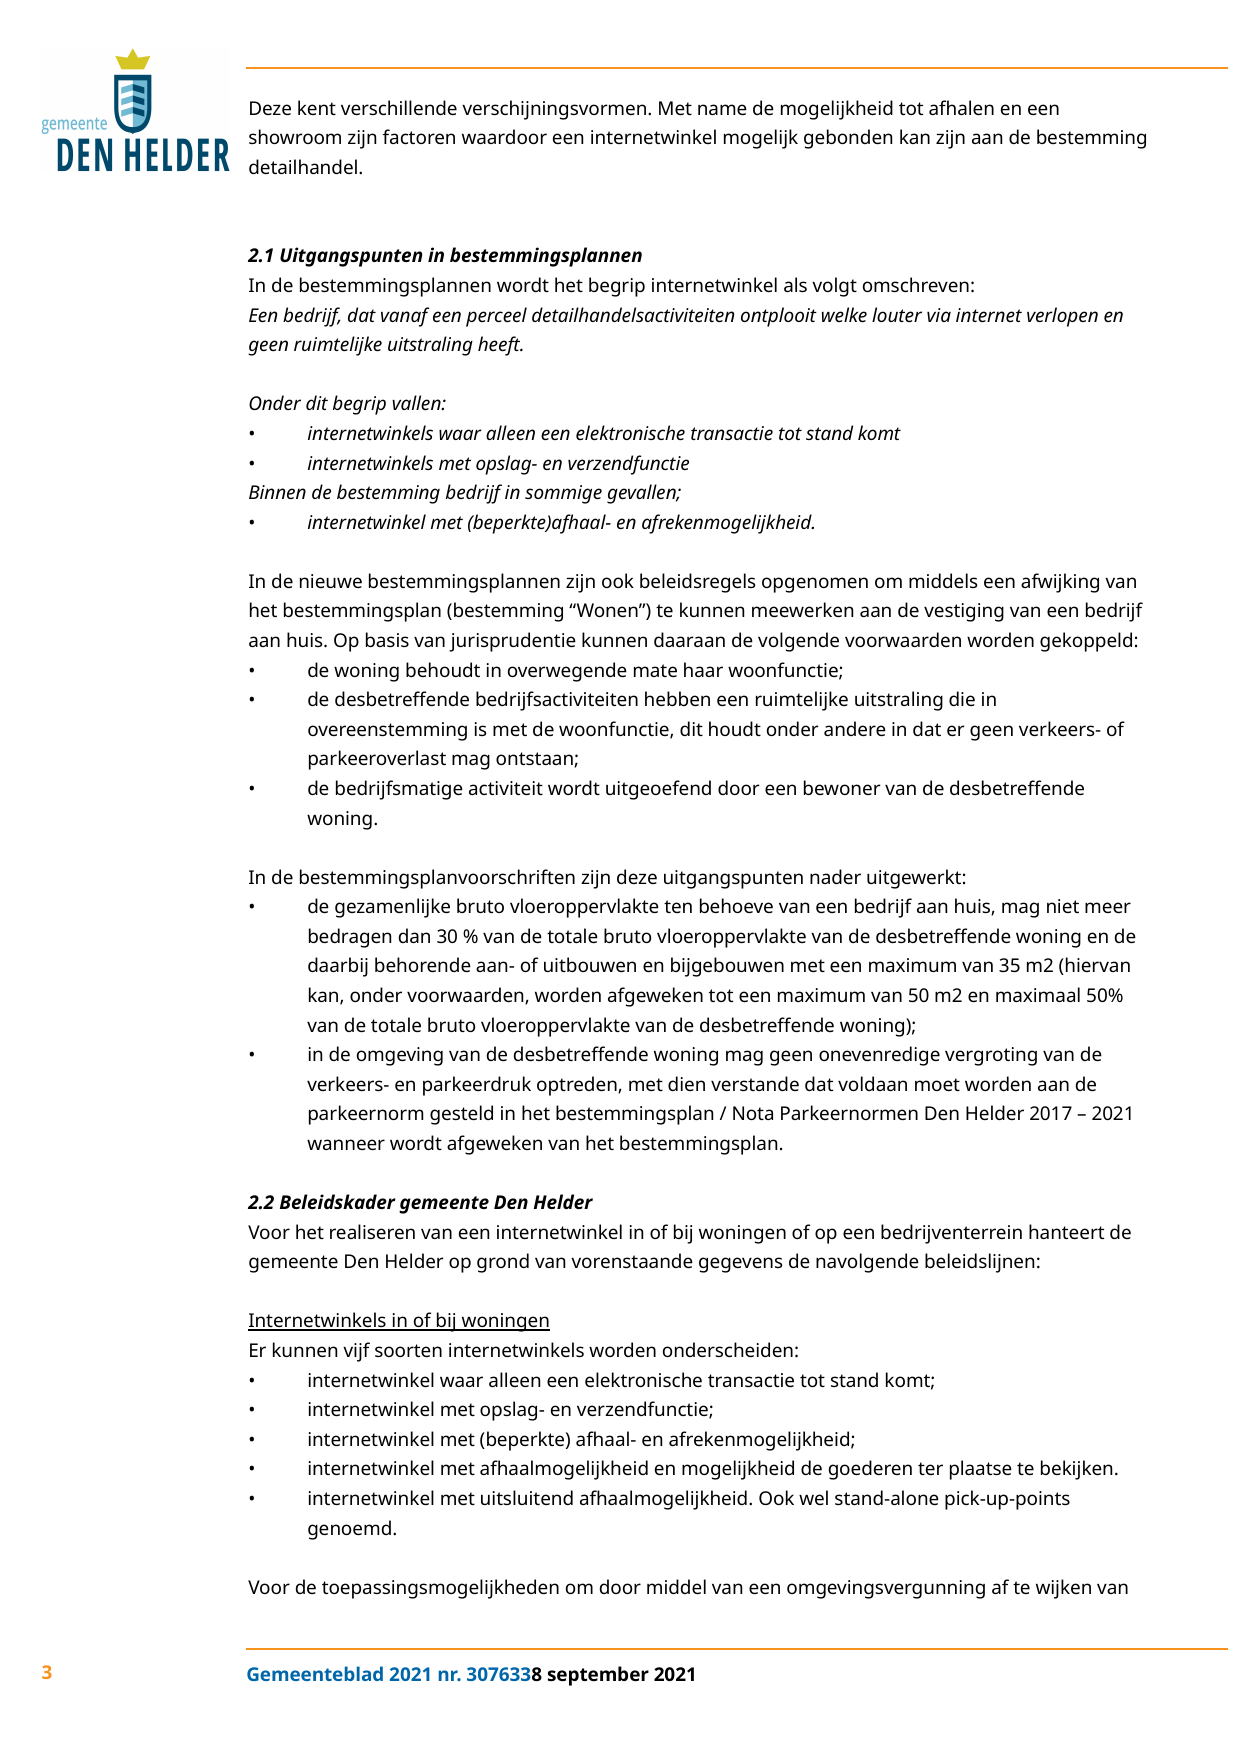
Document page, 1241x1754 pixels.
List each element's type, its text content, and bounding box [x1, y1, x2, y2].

list internetwinkel met uitsluitend afhaalmogelijkheid. Ook wel stand-alone pick-up-points genoemd. [248, 1485, 1152, 1541]
list internetwinkel met (beperkte) afhaal- en afrekenmogelijkheid; [248, 1426, 1152, 1452]
text Binnen de bestemming bedrijf in sommige gevallen; [248, 479, 1152, 505]
picture [130, 157, 135, 172]
text In de bestemmingsplannen wordt het begrip internetwinkel als volgt omschreven: [248, 272, 1152, 298]
list internetwinkel waar alleen een elektronische transactie tot stand komt; [248, 1367, 1152, 1393]
text Voor de toepassingsmogelijkheden om door middel van een omgevingsvergunning af te wijken van [248, 1574, 1152, 1600]
picture [220, 160, 224, 172]
list de desbetreffende bedrijfsactiviteiten hebben een ruimtelijke uitstraling die in overeenstemming is met de woonfunctie, dit houdt onder andere in dat er geen verkeers- of parkeeroverlast mag ontstaan; [248, 686, 1152, 771]
text Onder dit begrip vallen: [248, 391, 1152, 416]
picture [41, 47, 231, 172]
text 2.1 Uitgangspunten in bestemmingsplannen [248, 243, 1152, 268]
list internetwinkel met afhaalmogelijkheid en mogelijkheid de goederen ter plaatse te bekijken. [248, 1456, 1152, 1481]
list in de omgeving van de desbetreffende woning mag geen onevenredige vergroting van de verkeers- en parkeerdruk optreden, met dien verstande dat voldaan moet worden aan de parkeernorm gesteld in het bestemmingsplan / Nota Parkeernormen Den Helder 2017 – 2021 wanneer wordt afgeweken van het bestemmingsplan. [248, 1041, 1152, 1156]
picture [100, 154, 106, 172]
list de gezamenlijke bruto vloeroppervlakte ten behoeve van een bedrijf aan huis, mag niet meer bedragen dan 30 % van de totale bruto vloeroppervlakte van de desbetreffende woning en de daarbij behorende aan- of uitbouwen en bijgebouwen met een maximum van 35 m2 (hiervan kan, onder voorwaarden, worden afgeweken tot een maximum van 50 m2 en maximaal 50% van de totale bruto vloeroppervlakte van de desbetreffende woning); [248, 893, 1152, 1038]
picture [182, 144, 187, 165]
list internetwinkels waar alleen een elektronische transactie tot stand komt [248, 420, 1152, 446]
list de woning behoudt in overwegende mate haar woonfunctie; [248, 657, 1152, 683]
text In de bestemmingsplanvoorschriften zijn deze uitgangspunten nader uitgewerkt: [248, 864, 1152, 890]
text Voor het realiseren van een internetwinkel in of bij woningen of op een bedrijventerrein hanteert de gemeente Den Helder op grond van vorenstaande gegevens de navolgende beleidslijnen: [248, 1219, 1152, 1274]
text Een bedrijf, dat vanaf een perceel detailhandelsactiviteiten ontplooit welke louter via internet verlopen en geen ruimtelijke uitstraling heeft. [248, 302, 1152, 357]
list internetwinkel met opslag- en verzendfunctie; [248, 1396, 1152, 1422]
list internetwinkels met opslag- en verzendfunctie [248, 450, 1152, 476]
text Er kunnen vijf soorten internetwinkels worden onderscheiden: [248, 1337, 1152, 1363]
text 2.2 Beleidskader gemeente Den Helder [248, 1189, 1152, 1215]
text Deze kent verschillende verschijningsvormen. Met name de mogelijkheid tot afhalen en een showroom zijn factoren waardoor een internetwinkel mogelijk gebonden kan zijn aan de bestemming detailhandel. [248, 95, 1152, 180]
list internetwinkel met (beperkte)afhaal- en afrekenmogelijkheid. [248, 509, 1152, 535]
picture [63, 144, 68, 165]
text In de nieuwe bestemmingsplannen zijn ook beleidsregels opgenomen om middels een afwijking van het bestemmingsplan (bestemming “Wonen”) te kunnen meewerken aan de vestiging van een bedrijf aan huis. Op basis van jurisprudentie kunnen daaraan de volgende voorwaarden worden gekoppeld: [248, 568, 1152, 653]
text Internetwinkels in of bij woningen [248, 1308, 1152, 1333]
list de bedrijfsmatige activiteit wordt uitgeoefend door een bewoner van de desbetreffende woning. [248, 775, 1152, 831]
